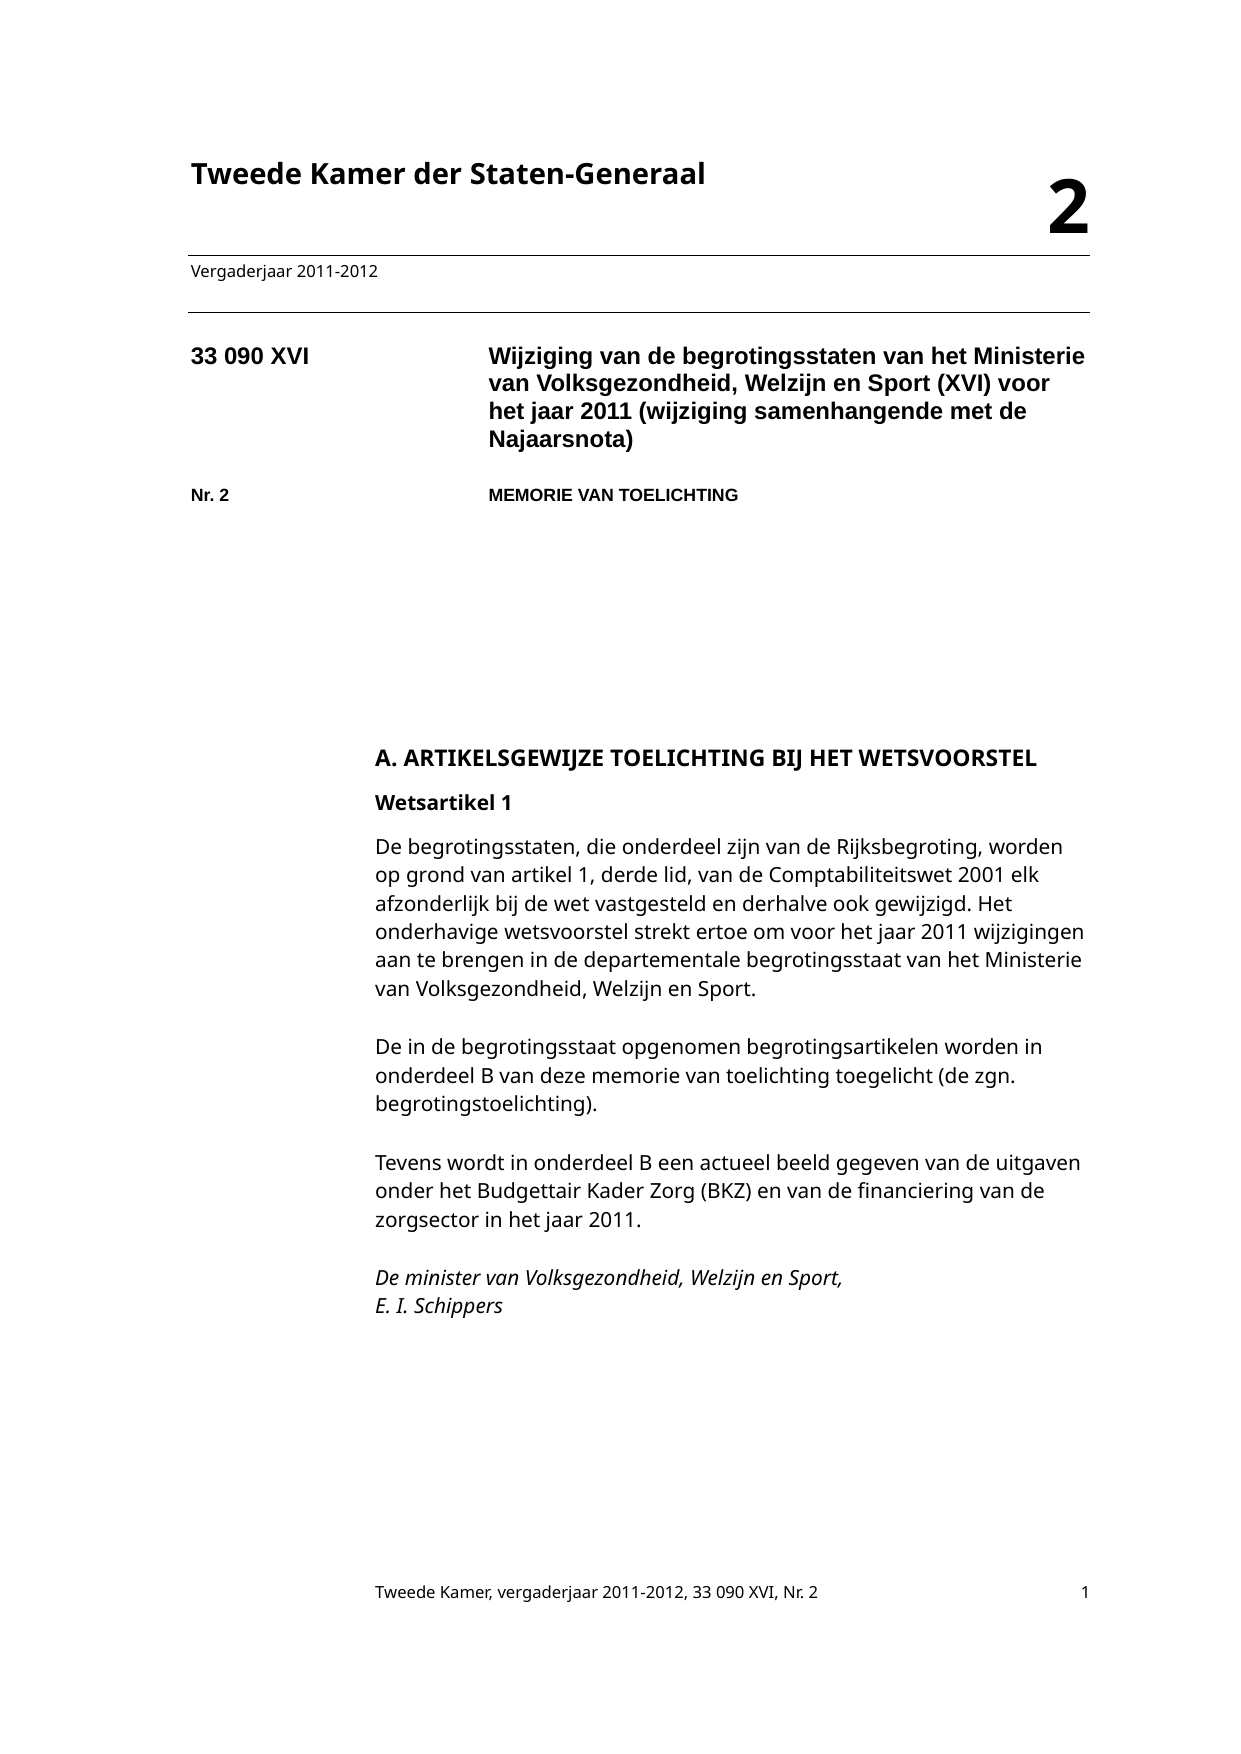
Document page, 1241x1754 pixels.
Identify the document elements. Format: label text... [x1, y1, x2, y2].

text De begrotingsstaten, die onderdeel zijn van de Rijksbegroting, worden op grond van artikel 1, derde lid, van de Comptabiliteitswet 2001 elk afzonderlijk bij de wet vastgesteld en derhalve ook gewijzigd. Het onderhavige wetsvoorstel strekt ertoe om voor het jaar 2011 wijzigingen aan te brengen in de departementale begrotingsstaat van het Ministerie van Volksgezondheid, Welzijn en Sport. [375, 832, 1090, 1002]
table_header Tweede Kamer der Staten-Generaal [188, 150, 909, 255]
table_header 2 [910, 150, 1090, 255]
text E. I. Schippers [375, 1292, 1090, 1320]
text Tevens wordt in onderdeel B een actueel beeld gegeven van de uitgaven onder het Budgettair Kader Zorg (BKZ) en van de financiering van de zorgsector in het jaar 2011. [375, 1148, 1090, 1233]
table_cell 33 090 XVI [188, 339, 485, 482]
subtitle A. ARTIKELSGEWIJZE TOELICHTING BIJ HET WETSVOORSTEL [375, 742, 1090, 773]
table_cell Nr. 2 [188, 482, 485, 601]
table_cell [485, 313, 1090, 339]
text De minister van Volksgezondheid, Welzijn en Sport, [375, 1263, 1090, 1292]
table_cell [485, 256, 1090, 312]
table_cell Vergaderjaar 2011-2012 [188, 256, 485, 312]
table_cell Wijziging van de begrotingsstaten van het Ministerie van Volksgezondheid, Welzijn en Sport (XVI) voor het jaar 2011 (wijziging samenhangende met de Najaarsnota) [485, 339, 1090, 482]
text De in de begrotingsstaat opgenomen begrotingsartikelen worden in onderdeel B van deze memorie van toelichting toegelicht (de zgn. begrotingstoelichting). [375, 1032, 1090, 1118]
text Wetsartikel 1 [375, 788, 1090, 817]
table_cell MEMORIE VAN TOELICHTING [485, 482, 1090, 601]
table_cell [188, 313, 485, 339]
